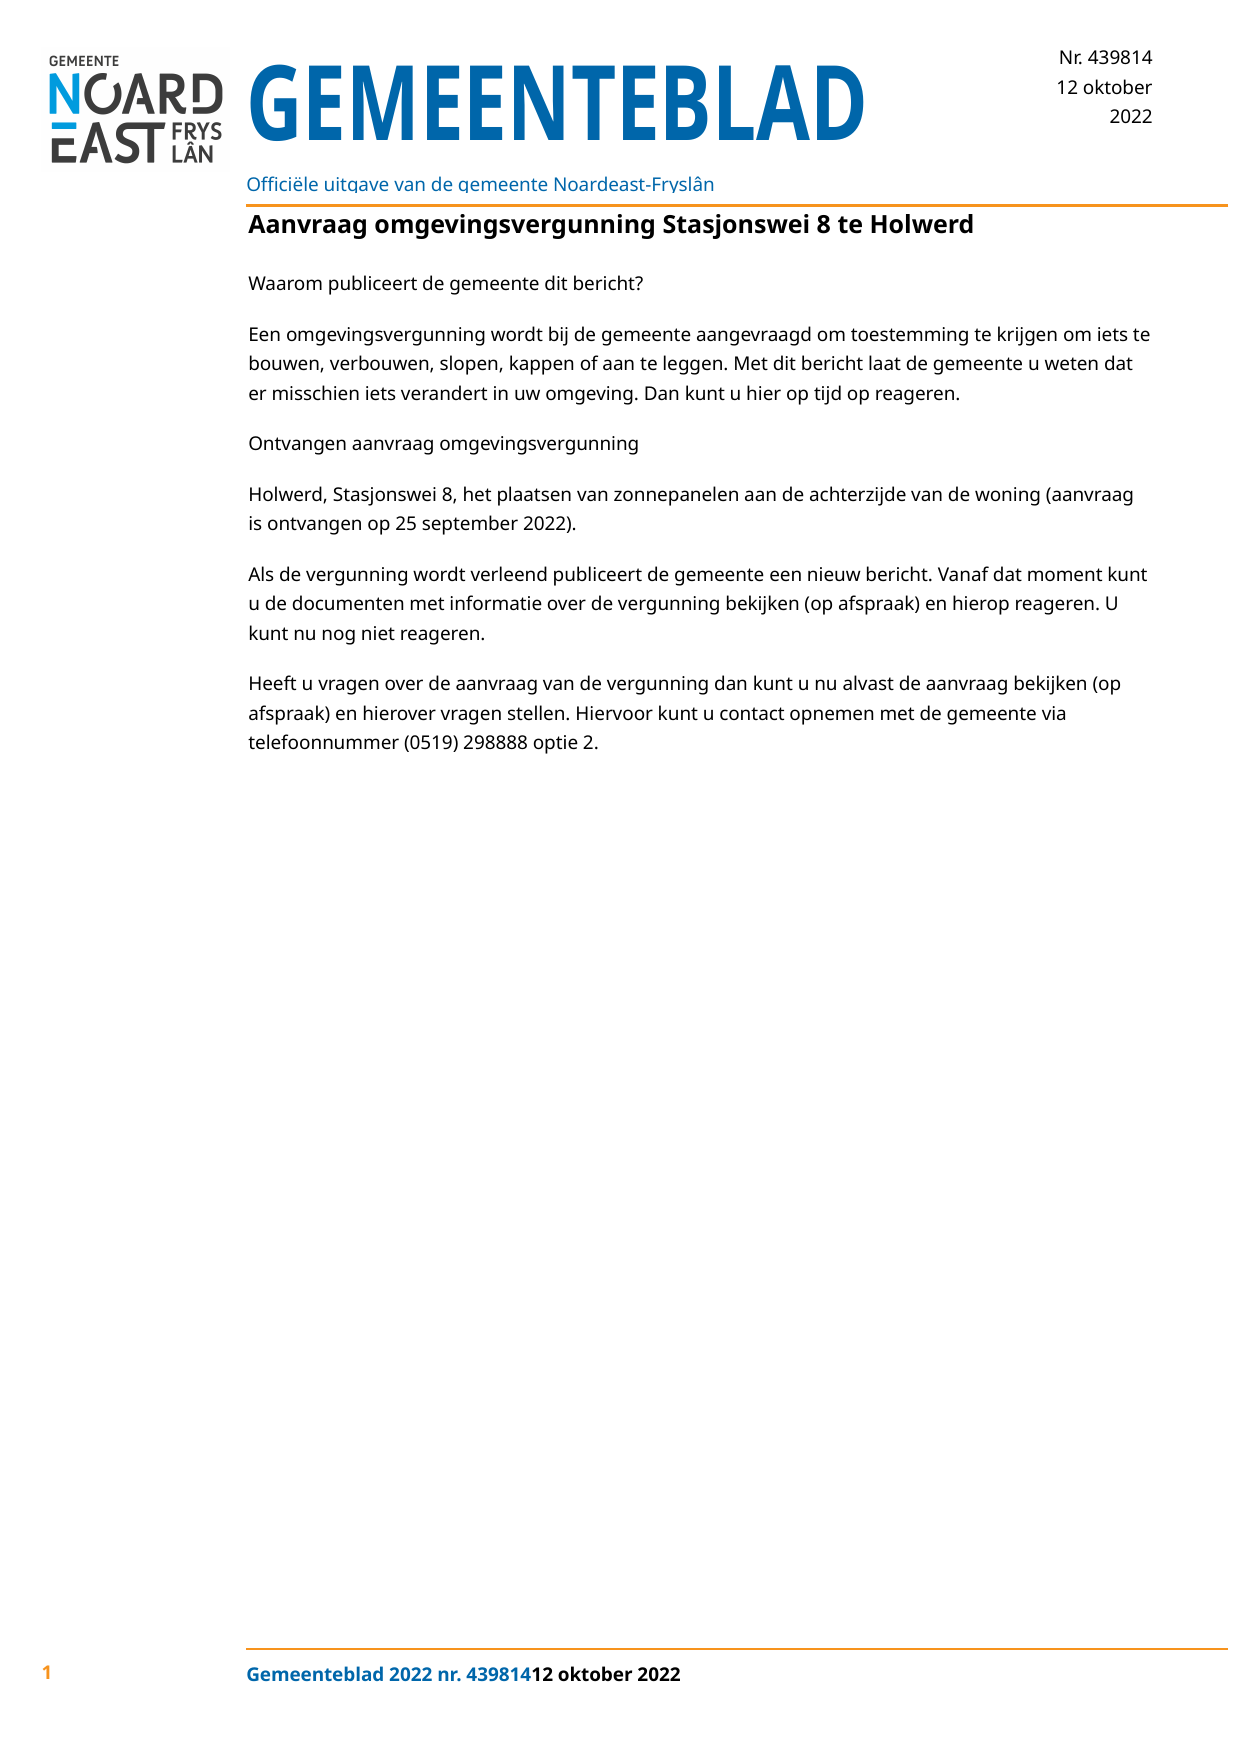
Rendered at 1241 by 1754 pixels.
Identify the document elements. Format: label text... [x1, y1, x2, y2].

text Ontvangen aanvraag omgevingsvergunning [248, 430, 1152, 456]
picture [41, 47, 231, 172]
text Heeft u vragen over de aanvraag van de vergunning dan kunt u nu alvast de aanvraag bekijken (op afspraak) en hierover vragen stellen. Hiervoor kunt u contact opnemen met de gemeente via telefoonnummer (0519) 298888 optie 2. [248, 670, 1152, 755]
text Aanvraag omgevingsvergunning Stasjonswei 8 te Holwerd [248, 207, 1152, 241]
text Waarom publiceert de gemeente dit bericht? [248, 270, 1152, 296]
text Holwerd, Stasjonswei 8, het plaatsen van zonnepanelen aan de achterzijde van de woning (aanvraag is ontvangen op 25 september 2022). [248, 481, 1152, 536]
text Als de vergunning wordt verleend publiceert de gemeente een nieuw bericht. Vanaf dat moment kunt u de documenten met informatie over de vergunning bekijken (op afspraak) en hierop reageren. U kunt nu nog niet reageren. [248, 561, 1152, 646]
text Een omgevingsvergunning wordt bij de gemeente aangevraagd om toestemming te krijgen om iets te bouwen, verbouwen, slopen, kappen of aan te leggen. Met dit bericht laat de gemeente u weten dat er misschien iets verandert in uw omgeving. Dan kunt u hier op tijd op reageren. [248, 321, 1152, 406]
